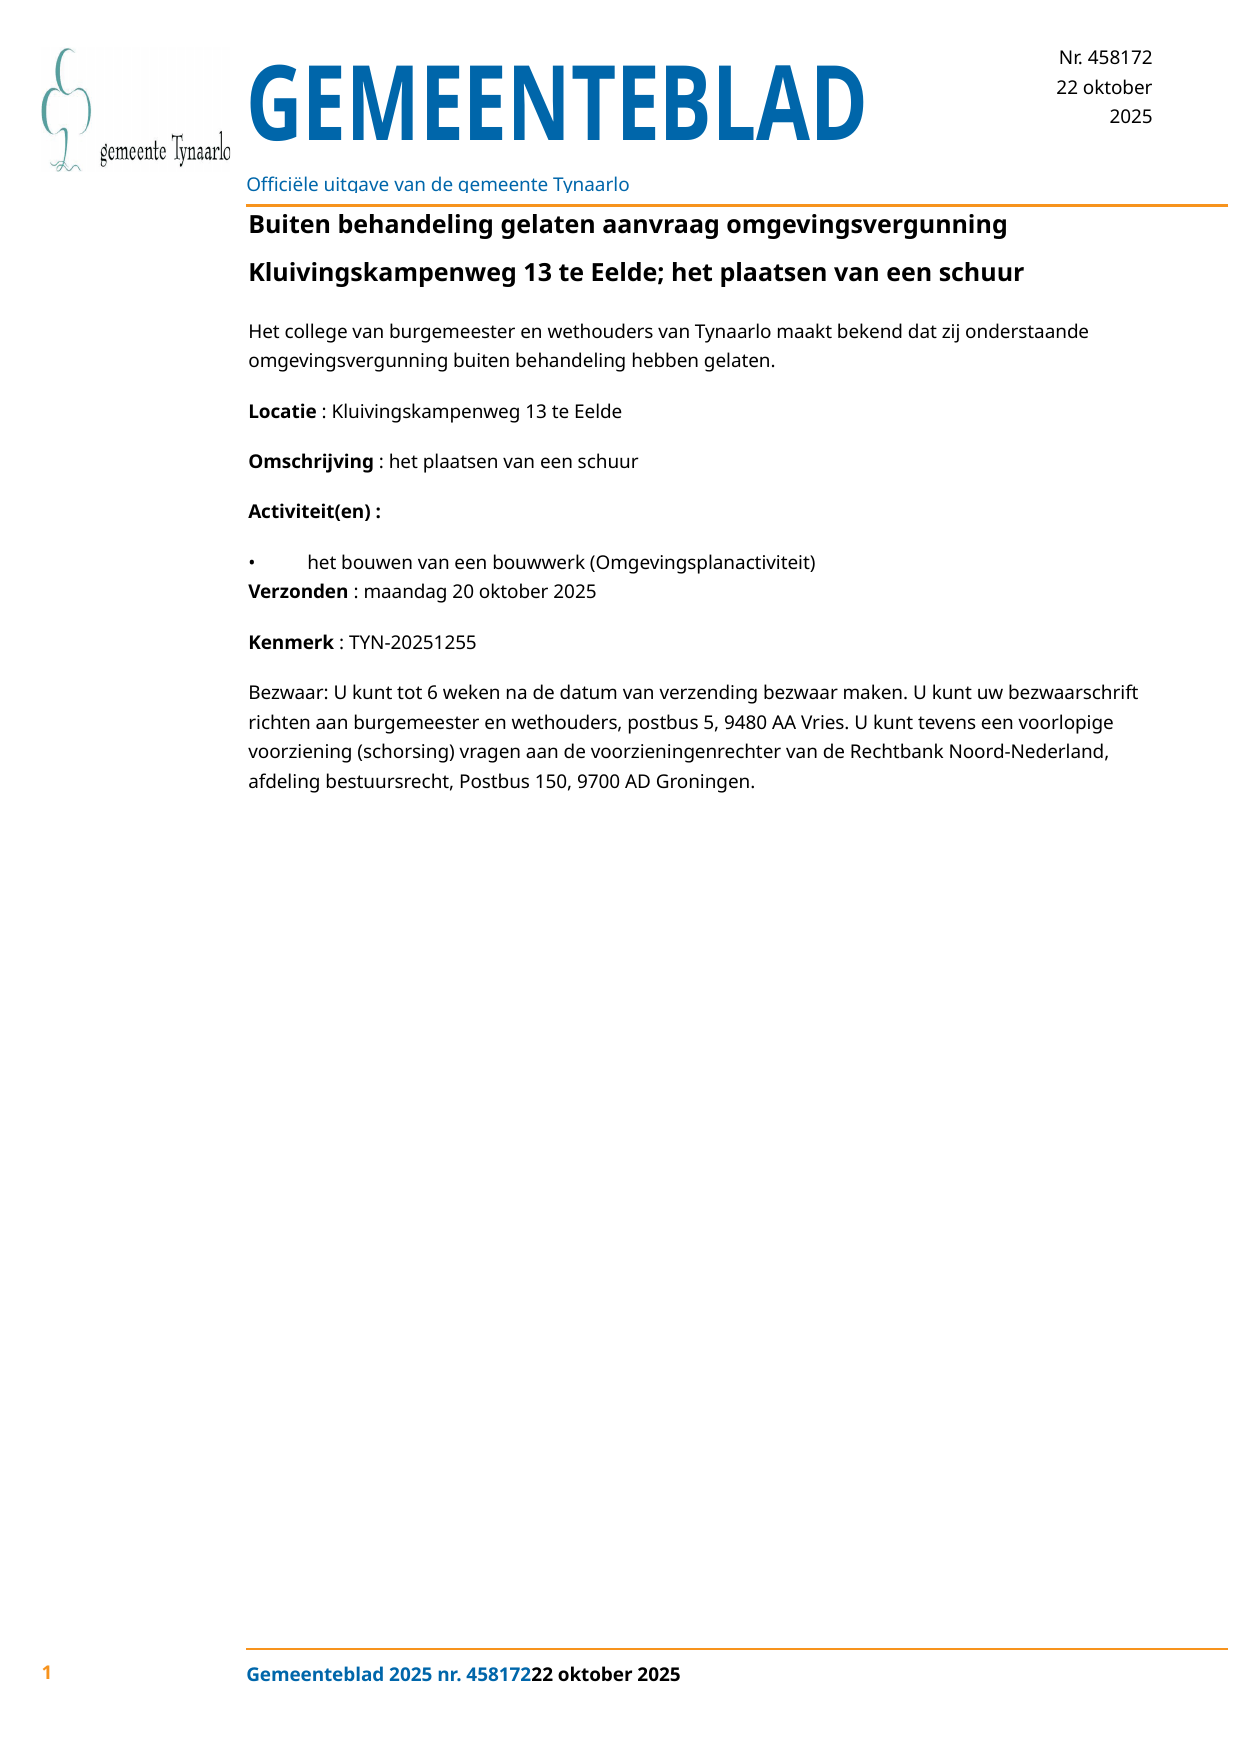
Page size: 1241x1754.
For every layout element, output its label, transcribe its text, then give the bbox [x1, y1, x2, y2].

list het bouwen van een bouwwerk (Omgevingsplanactiviteit) [248, 549, 1152, 575]
text Locatie : Kluivingskampenweg 13 te Eelde [248, 398, 1152, 424]
picture [41, 47, 231, 172]
text Omschrijving : het plaatsen van een schuur [248, 448, 1152, 474]
text Het college van burgemeester en wethouders van Tynaarlo maakt bekend dat zij onderstaande omgevingsvergunning buiten behandeling hebben gelaten. [248, 318, 1152, 373]
text Activiteit(en) : [248, 499, 1152, 524]
text Verzonden : maandag 20 oktober 2025 [248, 579, 1152, 604]
text Kenmerk : TYN-20251255 [248, 629, 1152, 655]
text Buiten behandeling gelaten aanvraag omgevingsvergunning Kluivingskampenweg 13 te Eelde; het plaatsen van een schuur [248, 207, 1152, 288]
text Bezwaar: U kunt tot 6 weken na de datum van verzending bezwaar maken. U kunt uw bezwaarschrift richten aan burgemeester en wethouders, postbus 5, 9480 AA Vries. U kunt tevens een voorlopige voorziening (schorsing) vragen aan de voorzieningenrechter van de Rechtbank Noord-Nederland, afdeling bestuursrecht, Postbus 150, 9700 AD Groningen. [248, 679, 1152, 794]
